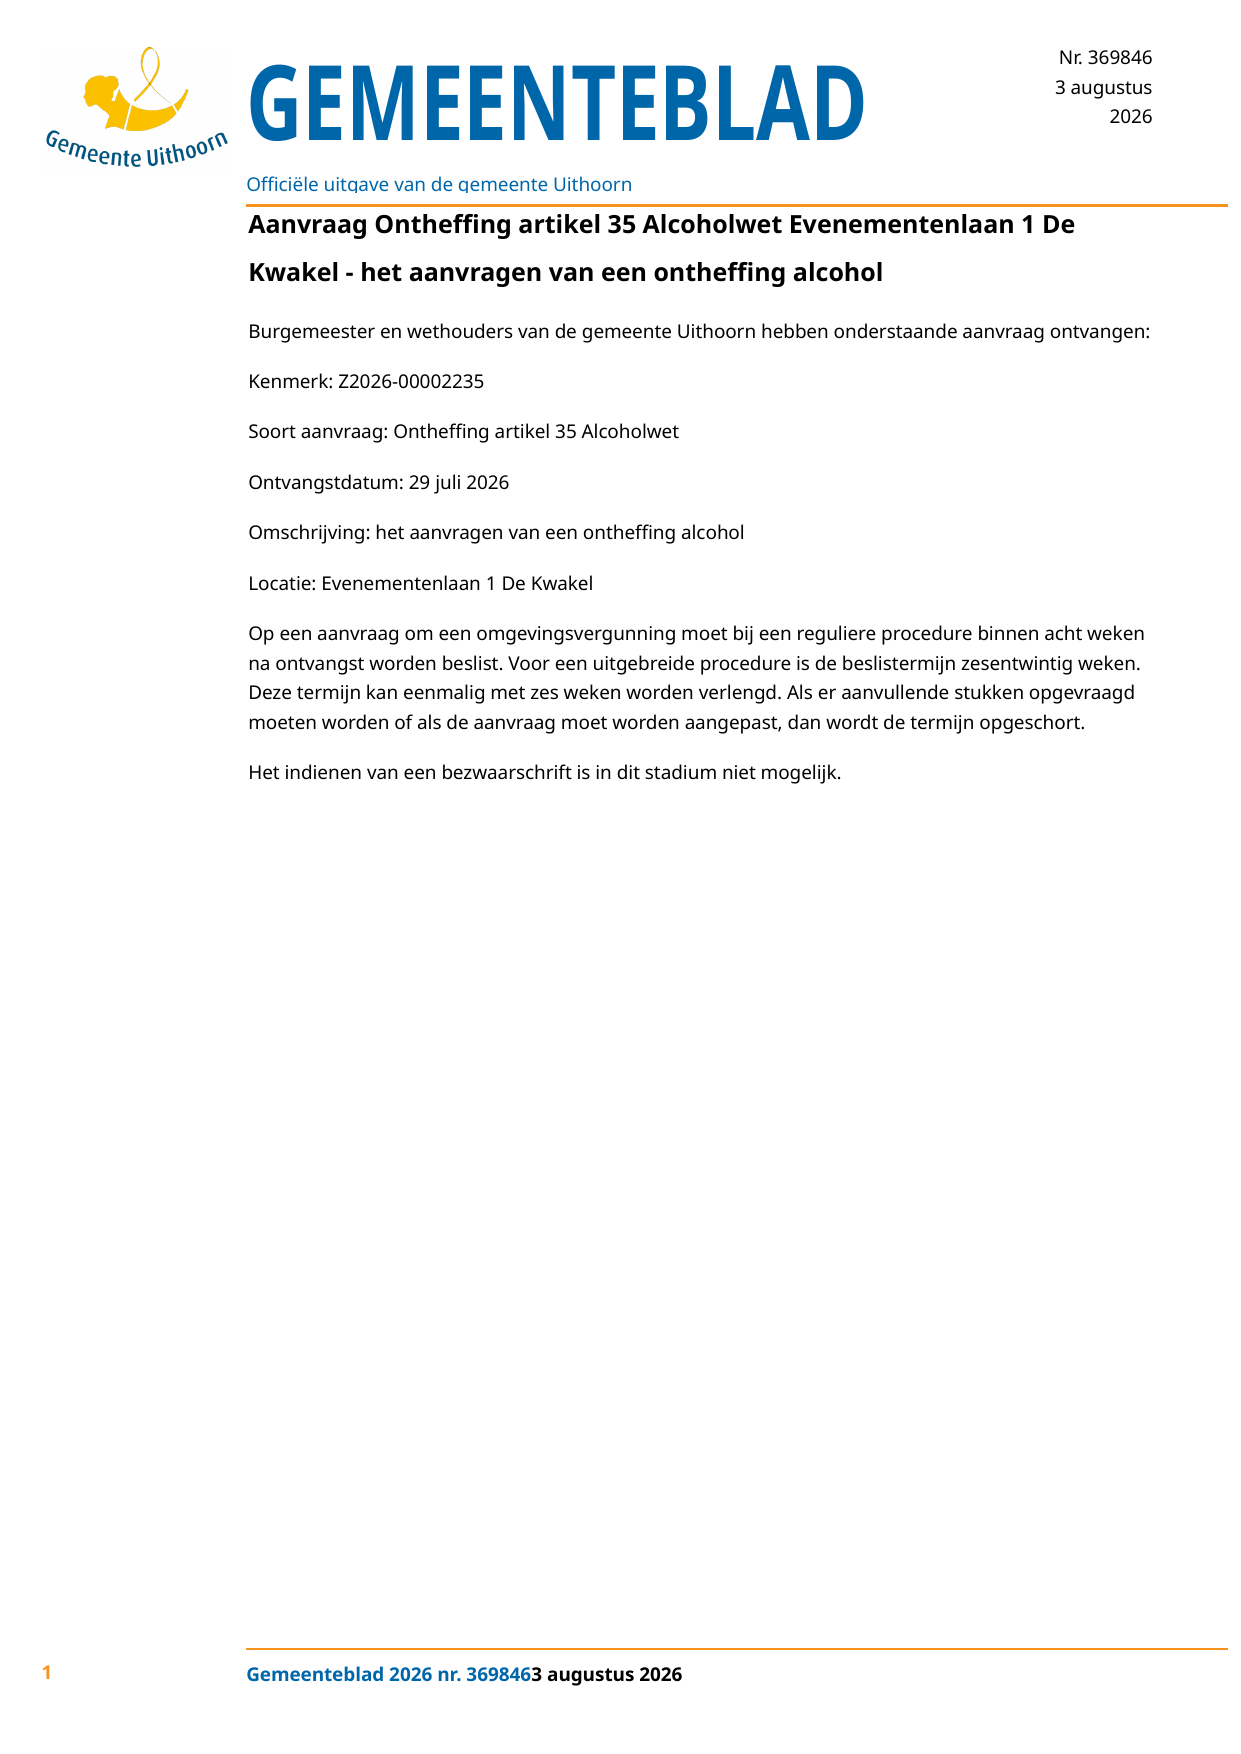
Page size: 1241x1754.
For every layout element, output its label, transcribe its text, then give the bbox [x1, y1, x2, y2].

text Aanvraag Ontheffing artikel 35 Alcoholwet Evenementenlaan 1 De Kwakel - het aanvragen van een ontheffing alcohol [248, 207, 1152, 288]
text Burgemeester en wethouders van de gemeente Uithoorn hebben onderstaande aanvraag ontvangen: [248, 318, 1152, 344]
text Het indienen van een bezwaarschrift is in dit stadium niet mogelijk. [248, 759, 1152, 785]
text Kenmerk: Z2026-00002235 [248, 368, 1152, 394]
text Omschrijving: het aanvragen van een ontheffing alcohol [248, 519, 1152, 545]
text Soort aanvraag: Ontheffing artikel 35 Alcoholwet [248, 419, 1152, 444]
text Op een aanvraag om een omgevingsvergunning moet bij een reguliere procedure binnen acht weken na ontvangst worden beslist. Voor een uitgebreide procedure is de beslistermijn zesentwintig weken. Deze termijn kan eenmalig met zes weken worden verlengd. Als er aanvullende stukken opgevraagd moeten worden of als de aanvraag moet worden aangepast, dan wordt de termijn opgeschort. [248, 620, 1152, 735]
text Ontvangstdatum: 29 juli 2026 [248, 469, 1152, 495]
text Locatie: Evenementenlaan 1 De Kwakel [248, 570, 1152, 596]
picture [41, 47, 231, 172]
